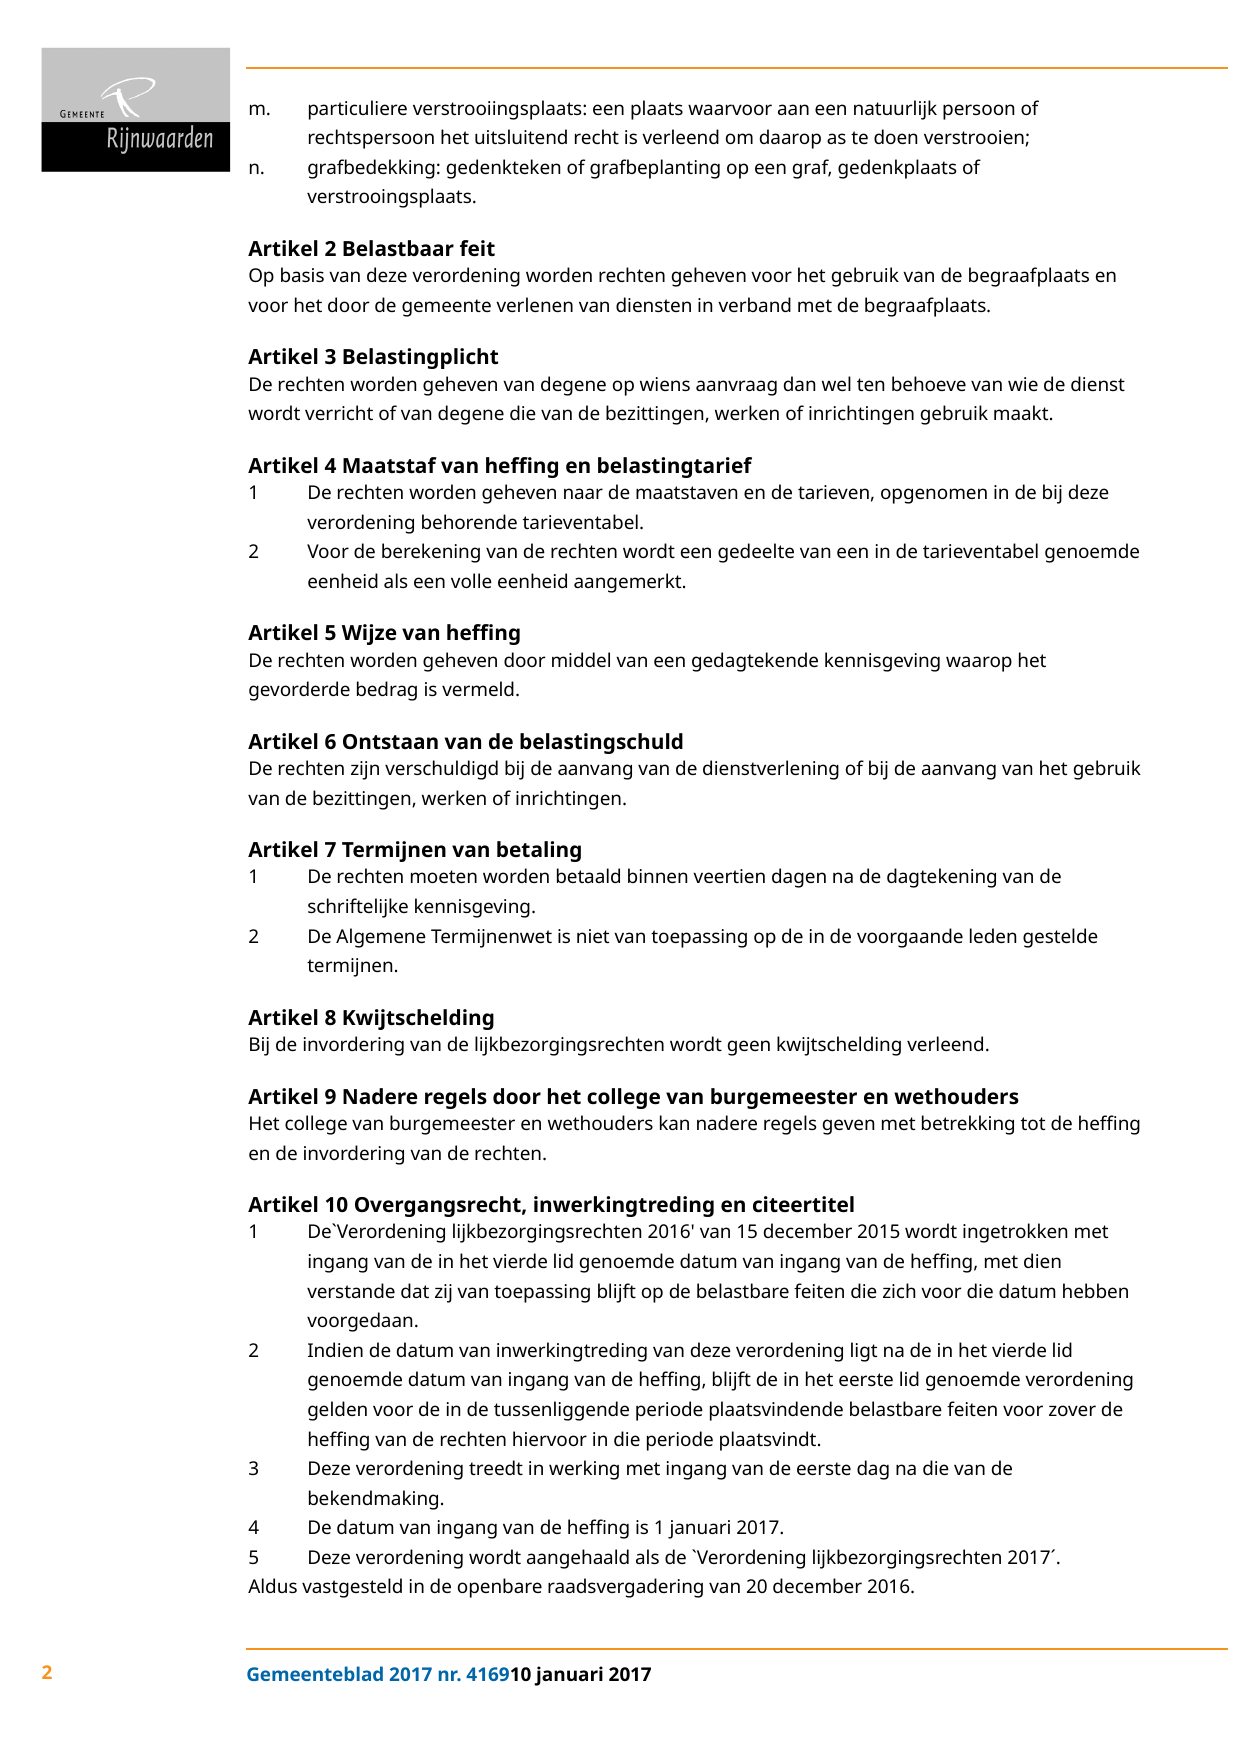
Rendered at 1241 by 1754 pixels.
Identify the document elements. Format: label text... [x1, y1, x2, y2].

text De rechten worden geheven door middel van een gedagtekende kennisgeving waarop het gevorderde bedrag is vermeld. [248, 647, 1152, 702]
list Indien de datum van inwerkingtreding van deze verordening ligt na de in het vierde lid genoemde datum van ingang van de heffing, blijft de in het eerste lid genoemde verordening gelden voor de in de tussenliggende periode plaatsvindende belastbare feiten voor zover de heffing van de rechten hiervoor in die periode plaatsvindt. [248, 1337, 1152, 1451]
text Artikel 4 Maatstaf van heffing en belastingtarief [248, 451, 1152, 479]
text Aldus vastgesteld in de openbare raadsvergadering van 20 december 2016. [248, 1574, 1152, 1599]
text Artikel 10 Overgangsrecht, inwerkingtreding en citeertitel [248, 1190, 1152, 1219]
text De rechten worden geheven van degene op wiens aanvraag dan wel ten behoeve van wie de dienst wordt verricht of van degene die van de bezittingen, werken of inrichtingen gebruik maakt. [248, 371, 1152, 426]
text Artikel 9 Nadere regels door het college van burgemeester en wethouders [248, 1082, 1152, 1110]
text Artikel 2 Belastbaar feit [248, 234, 1152, 262]
text Bij de invordering van de lijkbezorgingsrechten wordt geen kwijtschelding verleend. [248, 1031, 1152, 1057]
text Artikel 8 Kwijtschelding [248, 1003, 1152, 1031]
picture [41, 47, 231, 172]
text Artikel 7 Termijnen van betaling [248, 835, 1152, 864]
text Op basis van deze verordening worden rechten geheven voor het gebruik van de begraafplaats en voor het door de gemeente verlenen van diensten in verband met de begraafplaats. [248, 262, 1152, 318]
text Artikel 3 Belastingplicht [248, 342, 1152, 371]
list De datum van ingang van de heffing is 1 januari 2017. [248, 1514, 1152, 1540]
text Het college van burgemeester en wethouders kan nadere regels geven met betrekking tot de heffing en de invordering van de rechten. [248, 1110, 1152, 1166]
text De rechten zijn verschuldigd bij de aanvang van de dienstverlening of bij de aanvang van het gebruik van de bezittingen, werken of inrichtingen. [248, 755, 1152, 811]
list Deze verordening treedt in werking met ingang van de eerste dag na die van de bekendmaking. [248, 1455, 1152, 1511]
list De Algemene Termijnenwet is niet van toepassing op de in de voorgaande leden gestelde termijnen. [248, 923, 1152, 978]
text Artikel 6 Ontstaan van de belastingschuld [248, 727, 1152, 755]
list De rechten moeten worden betaald binnen veertien dagen na de dagtekening van de schriftelijke kennisgeving. [248, 864, 1152, 919]
list Deze verordening wordt aangehaald als de `Verordening lijkbezorgingsrechten 2017´. [248, 1544, 1152, 1570]
list De`Verordening lijkbezorgingsrechten 2016' van 15 december 2015 wordt ingetrokken met ingang van de in het vierde lid genoemde datum van ingang van de heffing, met dien verstande dat zij van toepassing blijft op de belastbare feiten die zich voor die datum hebben voorgedaan. [248, 1219, 1152, 1333]
text Artikel 5 Wijze van heffing [248, 618, 1152, 647]
list particuliere verstrooiingsplaats: een plaats waarvoor aan een natuurlijk persoon of rechtspersoon het uitsluitend recht is verleend om daarop as te doen verstrooien; [248, 95, 1152, 150]
list grafbedekking: gedenkteken of grafbeplanting op een graf, gedenkplaats of verstrooingsplaats. [248, 154, 1152, 209]
list Voor de berekening van de rechten wordt een gedeelte van een in de tarieventabel genoemde eenheid als een volle eenheid aangemerkt. [248, 538, 1152, 594]
list De rechten worden geheven naar de maatstaven en de tarieven, opgenomen in de bij deze verordening behorende tarieventabel. [248, 479, 1152, 534]
